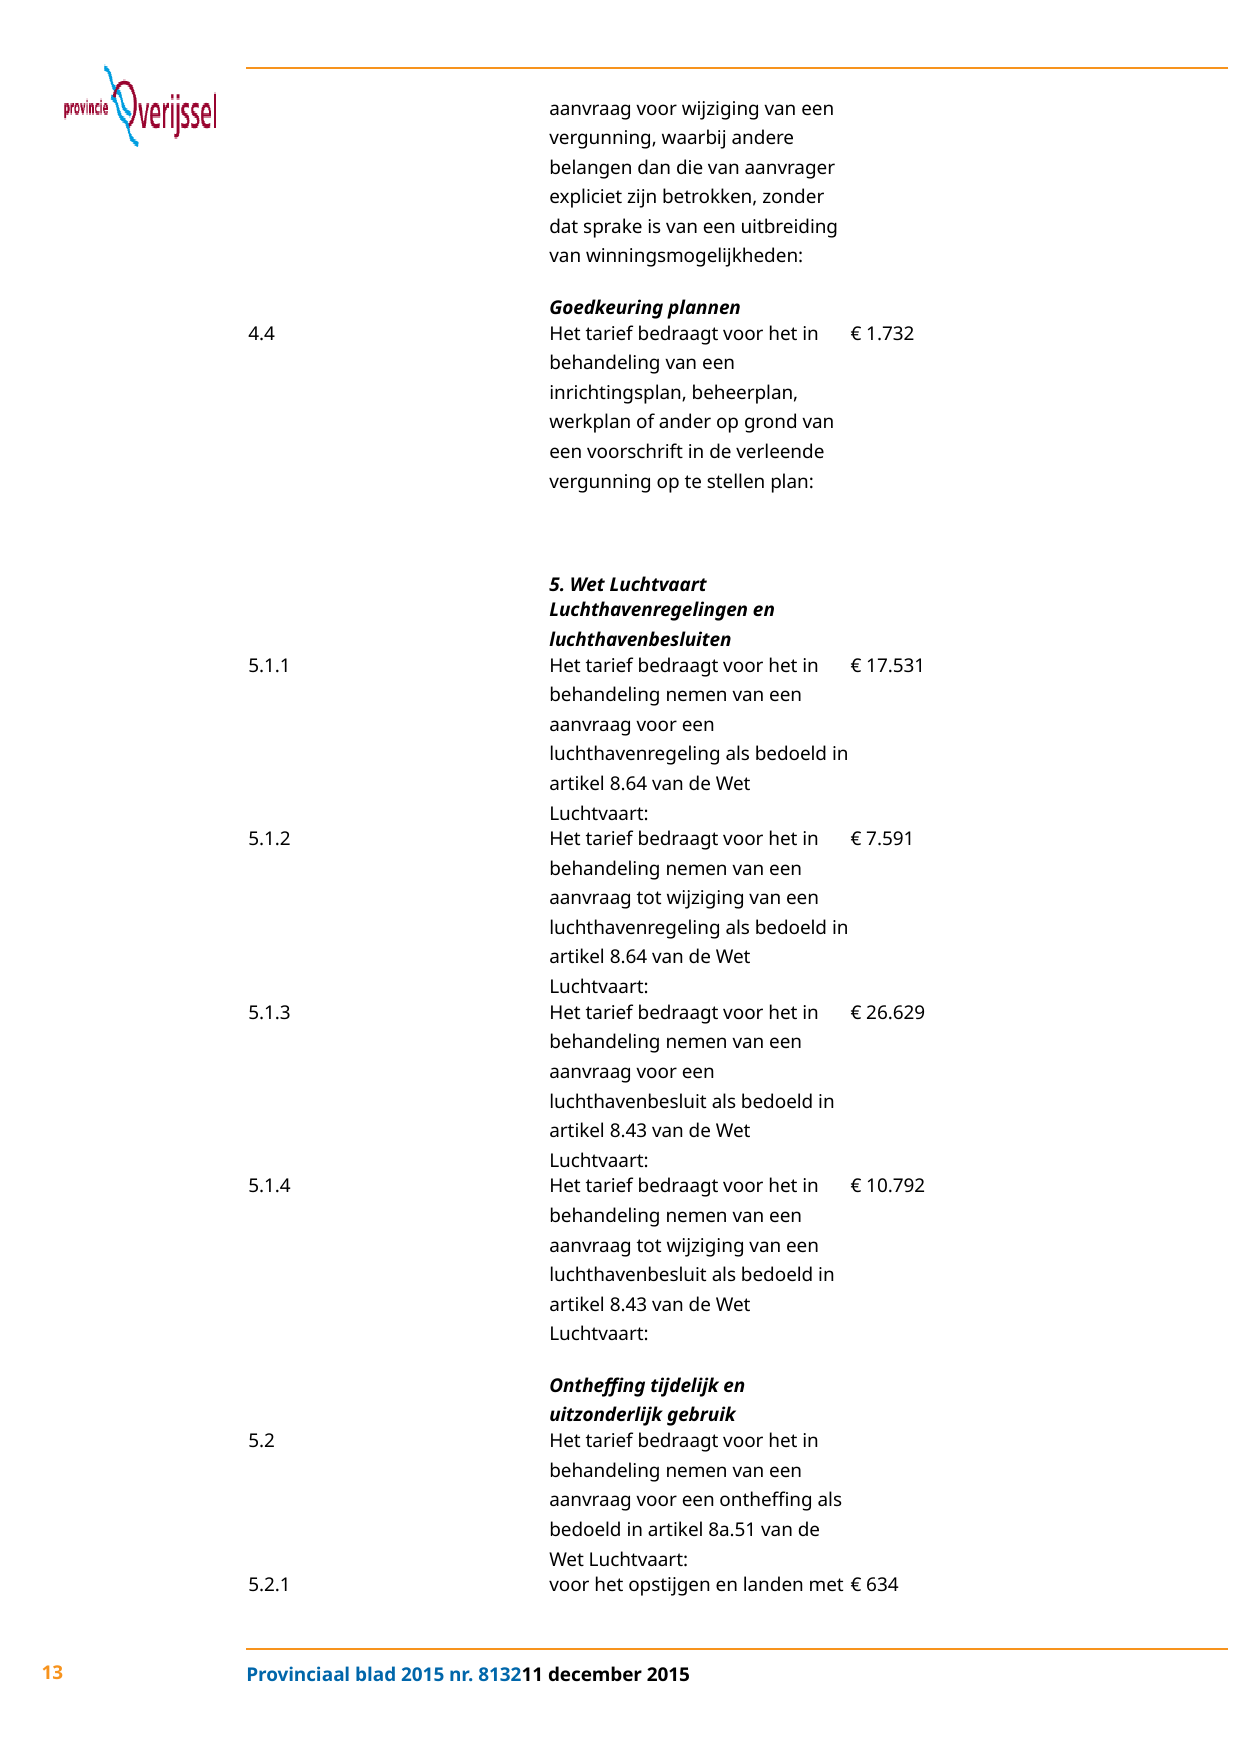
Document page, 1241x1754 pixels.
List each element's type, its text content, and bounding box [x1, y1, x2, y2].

table_cell [850, 519, 1152, 545]
table_cell 5. Wet Luchtvaart [549, 571, 850, 596]
table_cell Het tarief bedraagt voor het in behandeling van een inrichtingsplan, beheerplan, werkplan of ander op grond van een voorschrift in de verleende vergunning op te stellen plan: [549, 320, 850, 493]
table_cell 4.4 [248, 320, 549, 493]
table_cell [248, 294, 549, 320]
table_cell € 26.629 [850, 999, 1152, 1173]
table_cell 5.1.2 [248, 825, 549, 999]
table_cell Het tarief bedraagt voor het in behandeling nemen van een aanvraag tot wijziging van een luchthavenregeling als bedoeld in artikel 8.64 van de Wet Luchtvaart: [549, 825, 850, 999]
table_cell [850, 269, 1152, 294]
table_cell [248, 571, 549, 596]
table_cell [850, 1346, 1152, 1372]
table_cell Het tarief bedraagt voor het in behandeling nemen van een aanvraag tot wijziging van een luchthavenbesluit als bedoeld in artikel 8.43 van de Wet Luchtvaart: [549, 1173, 850, 1346]
table_cell 5.2.1 [248, 1571, 549, 1597]
table_cell voor het opstijgen en landen met [549, 1571, 850, 1597]
table_cell Goedkeuring plannen [549, 294, 850, 320]
table_cell [850, 571, 1152, 596]
table_cell [850, 1372, 1152, 1427]
table_cell [248, 1346, 549, 1372]
table_cell [248, 596, 549, 652]
table_cell [549, 1346, 850, 1372]
table_cell [850, 494, 1152, 519]
table_cell aanvraag voor wijziging van een vergunning, waarbij andere belangen dan die van aanvrager expliciet zijn betrokken, zonder dat sprake is van een uitbreiding van winningsmogelijkheden: [549, 95, 850, 268]
table_cell 5.2 [248, 1428, 549, 1571]
table_cell [549, 519, 850, 545]
table_cell [850, 1428, 1152, 1571]
table_cell [549, 494, 850, 519]
table_cell Het tarief bedraagt voor het in behandeling nemen van een aanvraag voor een luchthavenregeling als bedoeld in artikel 8.64 van de Wet Luchtvaart: [549, 652, 850, 825]
table_cell Het tarief bedraagt voor het in behandeling nemen van een aanvraag voor een luchthavenbesluit als bedoeld in artikel 8.43 van de Wet Luchtvaart: [549, 999, 850, 1173]
table_cell Ontheffing tijdelijk en uitzonderlijk gebruik [549, 1372, 850, 1427]
table_cell [850, 294, 1152, 320]
table_cell [850, 95, 1152, 268]
table_cell [248, 1372, 549, 1427]
table_cell 5.1.1 [248, 652, 549, 825]
table_cell 5.1.4 [248, 1173, 549, 1346]
table_cell € 10.792 [850, 1173, 1152, 1346]
table_cell [248, 494, 549, 519]
table_cell [248, 269, 549, 294]
table_cell € 634 [850, 1571, 1152, 1597]
table_cell [549, 269, 850, 294]
table_cell [248, 95, 549, 268]
table_cell [850, 596, 1152, 652]
table_cell € 7.591 [850, 825, 1152, 999]
picture [41, 47, 231, 172]
table_cell 5.1.3 [248, 999, 549, 1173]
table_cell Het tarief bedraagt voor het in behandeling nemen van een aanvraag voor een ontheffing als bedoeld in artikel 8a.51 van de Wet Luchtvaart: [549, 1428, 850, 1571]
table_cell € 17.531 [850, 652, 1152, 825]
table_cell [248, 519, 549, 545]
table_cell [248, 545, 549, 571]
table_cell € 1.732 [850, 320, 1152, 493]
table_cell Luchthavenregelingen en luchthavenbesluiten [549, 596, 850, 652]
